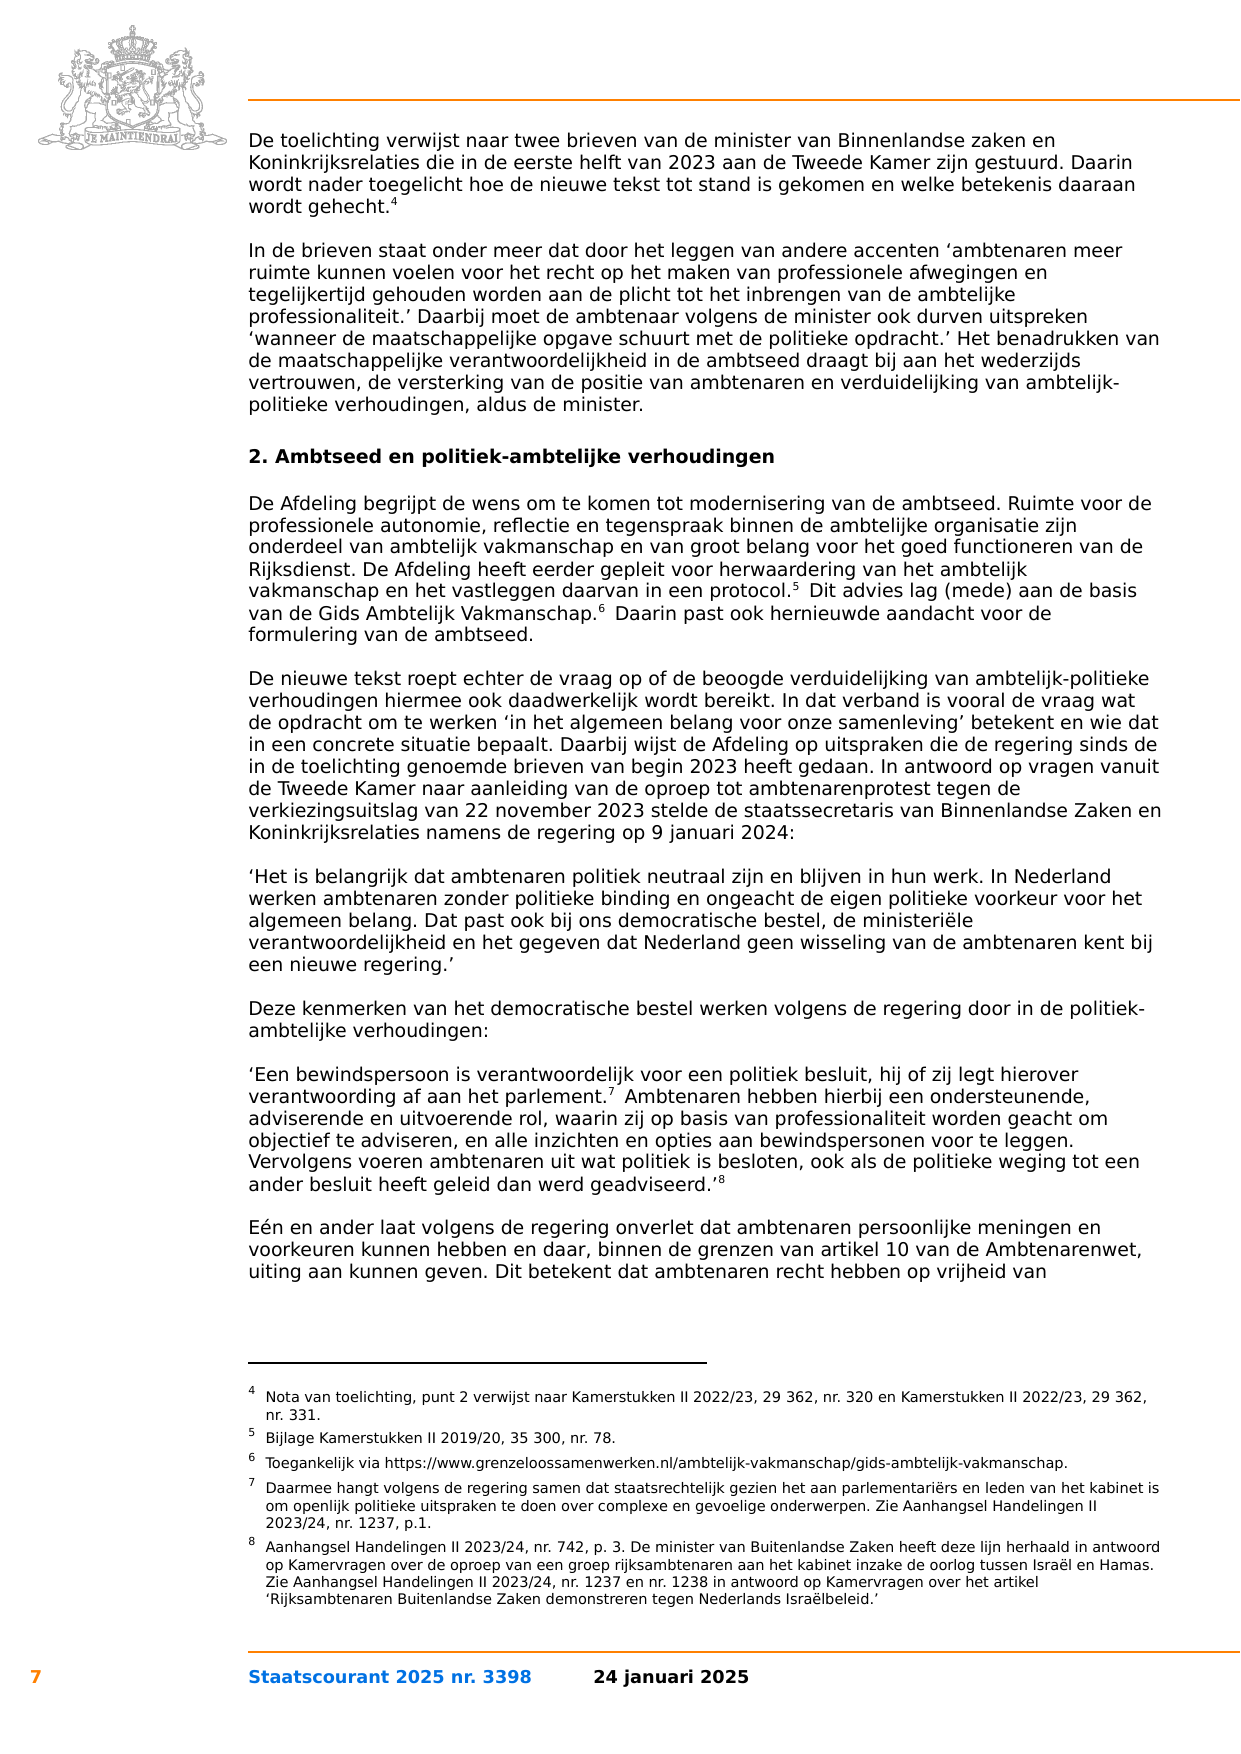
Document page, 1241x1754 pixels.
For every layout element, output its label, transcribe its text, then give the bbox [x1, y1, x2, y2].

text Daarmee hangt volgens de regering samen dat staatsrechtelijk gezien het aan parlementariërs en leden van het kabinet is om openlijk politieke uitspraken te doen over complexe en gevoelige onderwerpen. Zie Aanhangsel Handelingen II 2023/24, nr. 1237, p.1. [248, 1476, 1163, 1532]
text Eén en ander laat volgens de regering onverlet dat ambtenaren persoonlijke meningen en voorkeuren kunnen hebben en daar, binnen de grenzen van artikel 10 van de Ambtenarenwet, uiting aan kunnen geven. Dit betekent dat ambtenaren recht hebben op vrijheid van [248, 1217, 1163, 1283]
text Deze kenmerken van het democratische bestel werken volgens de regering door in de politiek-ambtelijke verhoudingen: [248, 998, 1163, 1042]
subtitle 2. Ambtseed en politiek-ambtelijke verhoudingen [248, 446, 1163, 467]
text ‘Het is belangrijk dat ambtenaren politiek neutraal zijn en blijven in hun werk. In Nederland werken ambtenaren zonder politieke binding en ongeacht de eigen politieke voorkeur voor het algemeen belang. Dat past ook bij ons democratische bestel, de ministeriële verantwoordelijkheid en het gegeven dat Nederland geen wisseling van de ambtenaren kent bij een nieuwe regering.’ [248, 866, 1163, 976]
text In de brieven staat onder meer dat door het leggen van andere accenten ‘ambtenaren meer ruimte kunnen voelen voor het recht op het maken van professionele afwegingen en tegelijkertijd gehouden worden aan de plicht tot het inbrengen van de ambtelijke professionaliteit.’ Daarbij moet de ambtenaar volgens de minister ook durven uitspreken ‘wanneer de maatschappelijke opgave schuurt met de politieke opdracht.’ Het benadrukken van de maatschappelijke verantwoordelijkheid in de ambtseed draagt bij aan het wederzijds vertrouwen, de versterking van de positie van ambtenaren en verduidelijking van ambtelijk-politieke verhoudingen, aldus de minister. [248, 240, 1163, 416]
text Bijlage Kamerstukken II 2019/20, 35 300, nr. 78. [248, 1426, 1163, 1448]
text Aanhangsel Handelingen II 2023/24, nr. 742, p. 3. De minister van Buitenlandse Zaken heeft deze lijn herhaald in antwoord op Kamervragen over de oproep van een groep rijksambtenaren aan het kabinet inzake de oorlog tussen Israël en Hamas. Zie Aanhangsel Handelingen II 2023/24, nr. 1237 en nr. 1238 in antwoord op Kamervragen over het artikel ‘Rijksambtenaren Buitenlandse Zaken demonstreren tegen Nederlands Israëlbeleid.’ [248, 1535, 1163, 1608]
text De toelichting verwijst naar twee brieven van de minister van Binnenlandse zaken en Koninkrijksrelaties die in de eerste helft van 2023 aan de Tweede Kamer zijn gestuurd. Daarin wordt nader toegelicht hoe de nieuwe tekst tot stand is gekomen en welke betekenis daaraan wordt gehecht. [248, 130, 1163, 218]
text Toegankelijk via https://www.grenzeloossamenwerken.nl/ambtelijk-vakmanschap/gids-ambtelijk-vakmanschap. [248, 1451, 1163, 1473]
text Nota van toelichting, punt 2 verwijst naar Kamerstukken II 2022/23, 29 362, nr. 320 en Kamerstukken II 2022/23, 29 362, nr. 331. [248, 1384, 1163, 1423]
text ‘Een bewindspersoon is verantwoordelijk voor een politiek besluit, hij of zij legt hierover verantwoording af aan het parlement. Ambtenaren hebben hierbij een ondersteunende, adviserende en uitvoerende rol, waarin zij op basis van professionaliteit worden geacht om objectief te adviseren, en alle inzichten en opties aan bewindspersonen voor te leggen. Vervolgens voeren ambtenaren uit wat politiek is besloten, ook als de politieke weging tot een ander besluit heeft geleid dan werd geadviseerd.’ [248, 1063, 1163, 1195]
text De nieuwe tekst roept echter de vraag op of de beoogde verduidelijking van ambtelijk-politieke verhoudingen hiermee ook daadwerkelijk wordt bereikt. In dat verband is vooral de vraag wat de opdracht om te werken ‘in het algemeen belang voor onze samenleving’ betekent en wie dat in een concrete situatie bepaalt. Daarbij wijst de Afdeling op uitspraken die de regering sinds de in de toelichting genoemde brieven van begin 2023 heeft gedaan. In antwoord op vragen vanuit de Tweede Kamer naar aanleiding van de oproep tot ambtenarenprotest tegen de verkiezingsuitslag van 22 november 2023 stelde de staatssecretaris van Binnenlandse Zaken en Koninkrijksrelaties namens de regering op 9 januari 2024: [248, 668, 1163, 844]
text De Afdeling begrijpt de wens om te komen tot modernisering van de ambtseed. Ruimte voor de professionele autonomie, reflectie en tegenspraak binnen de ambtelijke organisatie zijn onderdeel van ambtelijk vakmanschap en van groot belang voor het goed functioneren van de Rijksdienst. De Afdeling heeft eerder gepleit voor herwaardering van het ambtelijk vakmanschap en het vastleggen daarvan in een protocol. Dit advies lag (mede) aan de basis van de Gids Ambtelijk Vakmanschap. Daarin past ook hernieuwde aandacht voor de formulering van de ambtseed. [248, 492, 1163, 646]
picture [38, 25, 227, 150]
